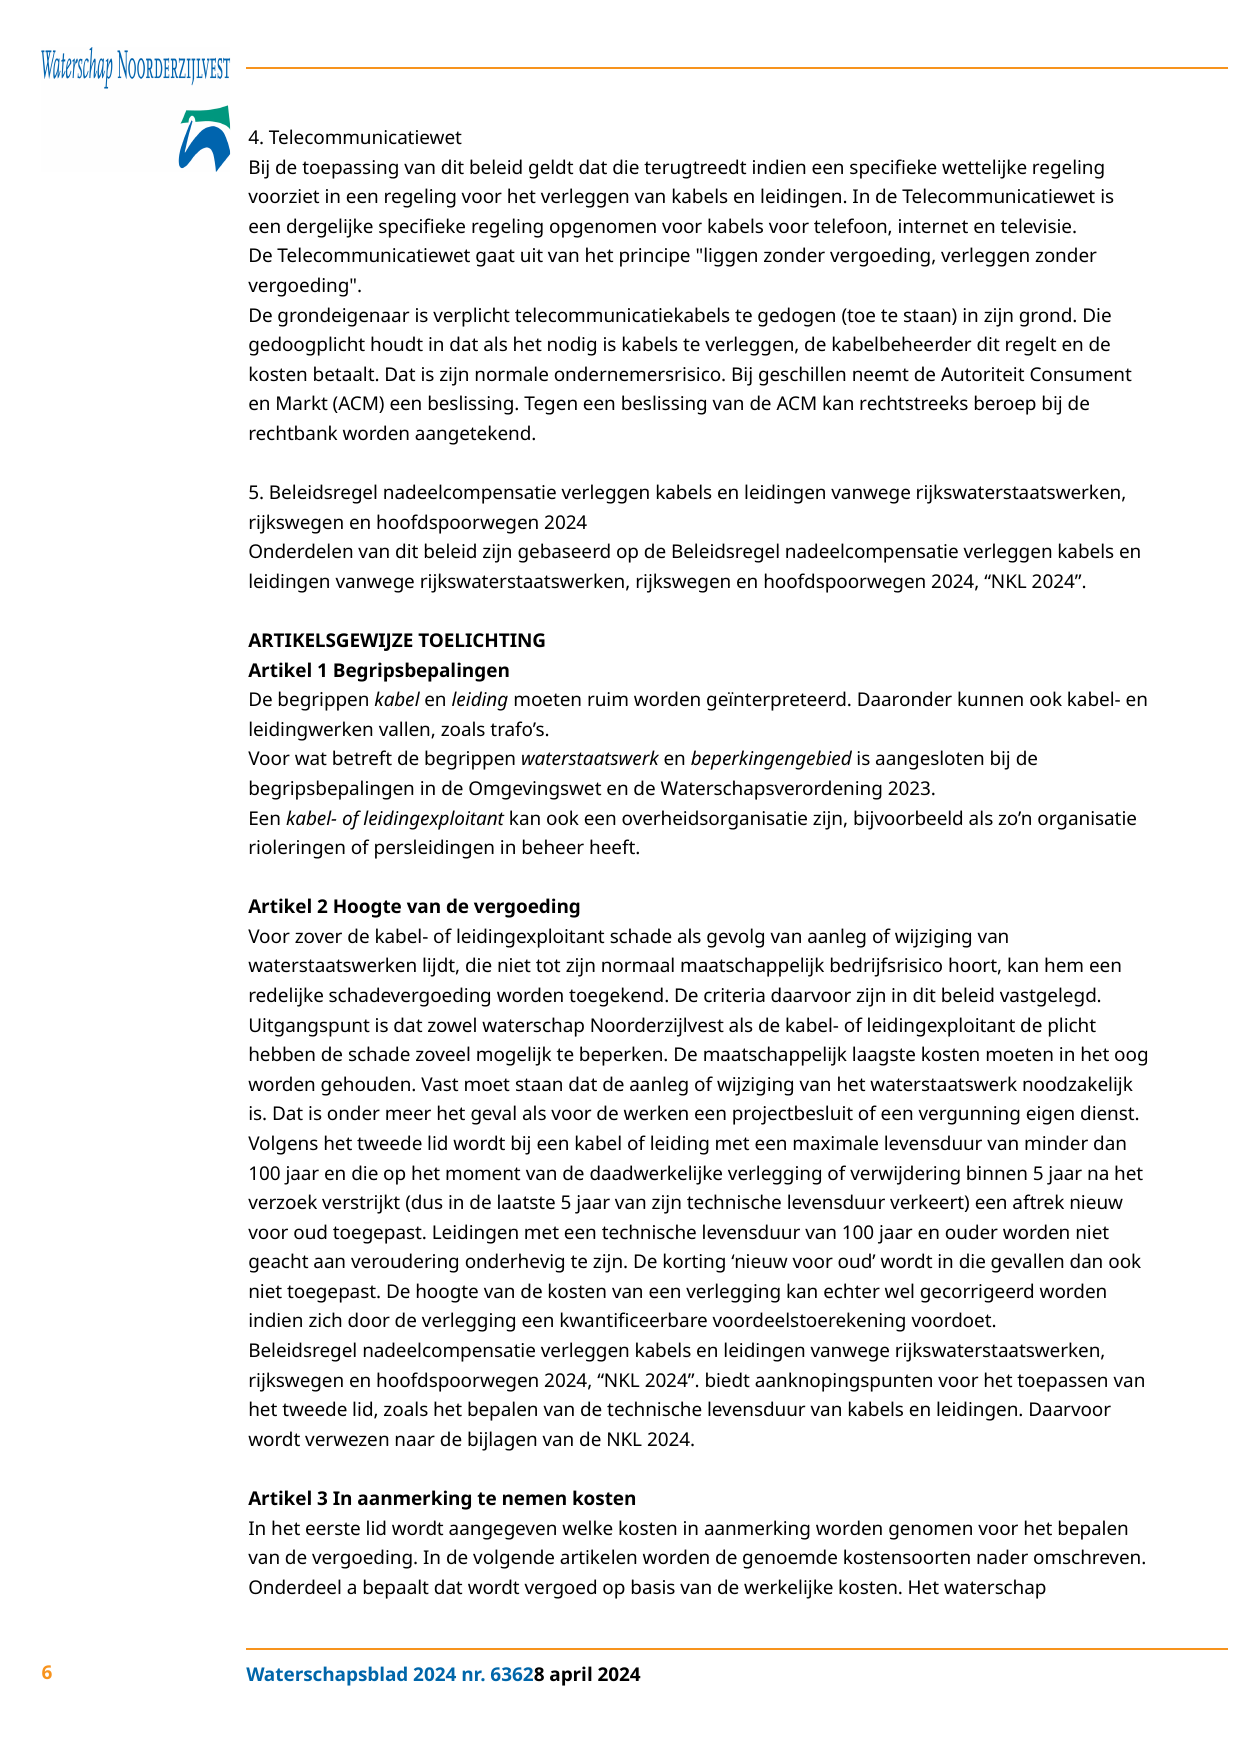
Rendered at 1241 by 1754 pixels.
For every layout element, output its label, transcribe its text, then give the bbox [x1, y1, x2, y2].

text Artikel 1 Begripsbepalingen [248, 657, 1152, 683]
text De begrippen kabel en leiding moeten ruim worden geïnterpreteerd. Daaronder kunnen ook kabel- en leidingwerken vallen, zoals trafo’s. [248, 686, 1152, 742]
text Onderdeel a bepaalt dat wordt vergoed op basis van de werkelijke kosten. Het waterschap [248, 1574, 1152, 1600]
text Onderdelen van dit beleid zijn gebaseerd op de Beleidsregel nadeelcompensatie verleggen kabels en leidingen vanwege rijkswaterstaatswerken, rijkswegen en hoofdspoorwegen 2024, “NKL 2024”. [248, 538, 1152, 594]
text Volgens het tweede lid wordt bij een kabel of leiding met een maximale levensduur van minder dan 100 jaar en die op het moment van de daadwerkelijke verlegging of verwijdering binnen 5 jaar na het verzoek verstrijkt (dus in de laatste 5 jaar van zijn technische levensduur verkeert) een aftrek nieuw voor oud toegepast. Leidingen met een technische levensduur van 100 jaar en ouder worden niet geacht aan veroudering onderhevig te zijn. De korting ‘nieuw voor oud’ wordt in die gevallen dan ook niet toegepast. De hoogte van de kosten van een verlegging kan echter wel gecorrigeerd worden indien zich door de verlegging een kwantificeerbare voordeelstoerekening voordoet. [248, 1130, 1152, 1333]
text Artikel 3 In aanmerking te nemen kosten [248, 1485, 1152, 1511]
text Voor zover de kabel- of leidingexploitant schade als gevolg van aanleg of wijziging van waterstaatswerken lijdt, die niet tot zijn normaal maatschappelijk bedrijfsrisico hoort, kan hem een redelijke schadevergoeding worden toegekend. De criteria daarvoor zijn in dit beleid vastgelegd. [248, 923, 1152, 1008]
text Uitgangspunt is dat zowel waterschap Noorderzijlvest als de kabel- of leidingexploitant de plicht hebben de schade zoveel mogelijk te beperken. De maatschappelijk laagste kosten moeten in het oog worden gehouden. Vast moet staan dat de aanleg of wijziging van het waterstaatswerk noodzakelijk is. Dat is onder meer het geval als voor de werken een projectbesluit of een vergunning eigen dienst. [248, 1012, 1152, 1126]
text 5. Beleidsregel nadeelcompensatie verleggen kabels en leidingen vanwege rijkswaterstaatswerken, rijkswegen en hoofdspoorwegen 2024 [248, 479, 1152, 535]
text 4. Telecommunicatiewet [248, 124, 1152, 150]
text Een kabel- of leidingexploitant kan ook een overheidsorganisatie zijn, bijvoorbeeld als zo’n organisatie rioleringen of persleidingen in beheer heeft. [248, 805, 1152, 860]
text Bij de toepassing van dit beleid geldt dat die terugtreedt indien een specifieke wettelijke regeling voorziet in een regeling voor het verleggen van kabels en leidingen. In de Telecommunicatiewet is een dergelijke specifieke regeling opgenomen voor kabels voor telefoon, internet en televisie. [248, 154, 1152, 239]
text Voor wat betreft de begrippen waterstaatswerk en beperkingengebied is aangesloten bij de begripsbepalingen in de Omgevingswet en de Waterschapsverordening 2023. [248, 746, 1152, 801]
text ARTIKELSGEWIJZE TOELICHTING [248, 627, 1152, 653]
text In het eerste lid wordt aangegeven welke kosten in aanmerking worden genomen voor het bepalen van de vergoeding. In de volgende artikelen worden de genoemde kostensoorten nader omschreven. [248, 1515, 1152, 1570]
text Beleidsregel nadeelcompensatie verleggen kabels en leidingen vanwege rijkswaterstaatswerken, rijkswegen en hoofdspoorwegen 2024, “NKL 2024”. biedt aanknopingspunten voor het toepassen van het tweede lid, zoals het bepalen van de technische levensduur van kabels en leidingen. Daarvoor wordt verwezen naar de bijlagen van de NKL 2024. [248, 1337, 1152, 1452]
text De Telecommunicatiewet gaat uit van het principe "liggen zonder vergoeding, verleggen zonder vergoeding". [248, 243, 1152, 298]
text Artikel 2 Hoogte van de vergoeding [248, 893, 1152, 919]
text De grondeigenaar is verplicht telecommunicatiekabels te gedogen (toe te staan) in zijn grond. Die gedoogplicht houdt in dat als het nodig is kabels te verleggen, de kabelbeheerder dit regelt en de kosten betaalt. Dat is zijn normale ondernemersrisico. Bij geschillen neemt de Autoriteit Consument en Markt (ACM) een beslissing. Tegen een beslissing van de ACM kan rechtstreeks beroep bij de rechtbank worden aangetekend. [248, 302, 1152, 446]
picture [41, 47, 231, 172]
